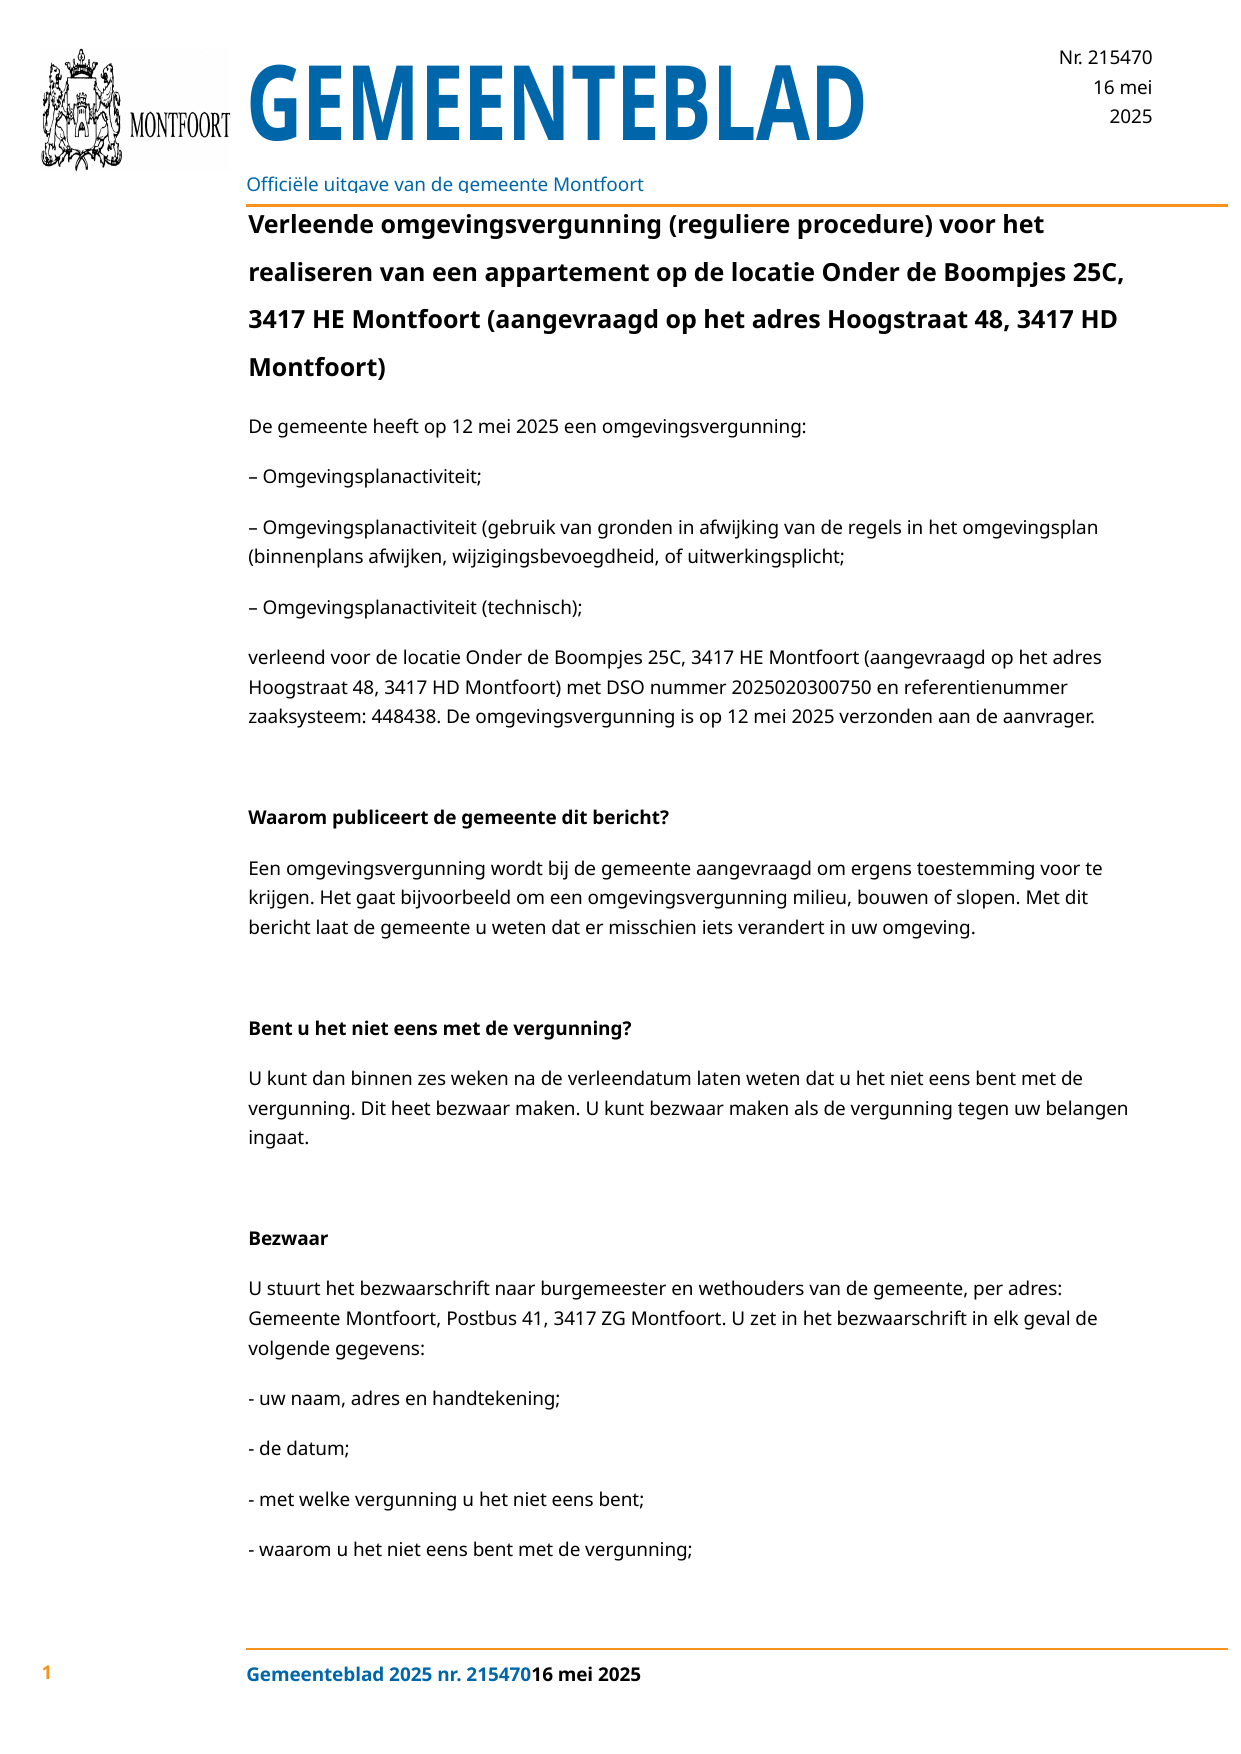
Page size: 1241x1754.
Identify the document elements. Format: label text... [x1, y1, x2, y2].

text - waarom u het niet eens bent met de vergunning; [248, 1536, 1152, 1562]
text U kunt dan binnen zes weken na de verleendatum laten weten dat u het niet eens bent met de vergunning. Dit heet bezwaar maken. U kunt bezwaar maken als de vergunning tegen uw belangen ingaat. [248, 1065, 1152, 1150]
text – Omgevingsplanactiviteit (technisch); [248, 594, 1152, 620]
text Waarom publiceert de gemeente dit bericht? [248, 804, 1152, 830]
text – Omgevingsplanactiviteit; [248, 463, 1152, 489]
text U stuurt het bezwaarschrift naar burgemeester en wethouders van de gemeente, per adres: Gemeente Montfoort, Postbus 41, 3417 ZG Montfoort. U zet in het bezwaarschrift in elk geval de volgende gegevens: [248, 1276, 1152, 1361]
text - met welke vergunning u het niet eens bent; [248, 1486, 1152, 1512]
text - de datum; [248, 1436, 1152, 1461]
text Een omgevingsvergunning wordt bij de gemeente aangevraagd om ergens toestemming voor te krijgen. Het gaat bijvoorbeeld om een omgevingsvergunning milieu, bouwen of slopen. Met dit bericht laat de gemeente u weten dat er misschien iets verandert in uw omgeving. [248, 855, 1152, 940]
text Bezwaar [248, 1225, 1152, 1251]
text Verleende omgevingsvergunning (reguliere procedure) voor het realiseren van een appartement op de locatie Onder de Boompjes 25C, 3417 HE Montfoort (aangevraagd op het adres Hoogstraat 48, 3417 HD Montfoort) [248, 207, 1152, 384]
text De gemeente heeft op 12 mei 2025 een omgevingsvergunning: [248, 413, 1152, 439]
picture [41, 47, 231, 172]
text verleend voor de locatie Onder de Boompjes 25C, 3417 HE Montfoort (aangevraagd op het adres Hoogstraat 48, 3417 HD Montfoort) met DSO nummer 2025020300750 en referentienummer zaaksysteem: 448438. De omgevingsvergunning is op 12 mei 2025 verzonden aan de aanvrager. [248, 644, 1152, 729]
text – Omgevingsplanactiviteit (gebruik van gronden in afwijking van de regels in het omgevingsplan (binnenplans afwijken, wijzigingsbevoegdheid, of uitwerkingsplicht; [248, 514, 1152, 569]
text Bent u het niet eens met de vergunning? [248, 1015, 1152, 1041]
text - uw naam, adres en handtekening; [248, 1385, 1152, 1411]
